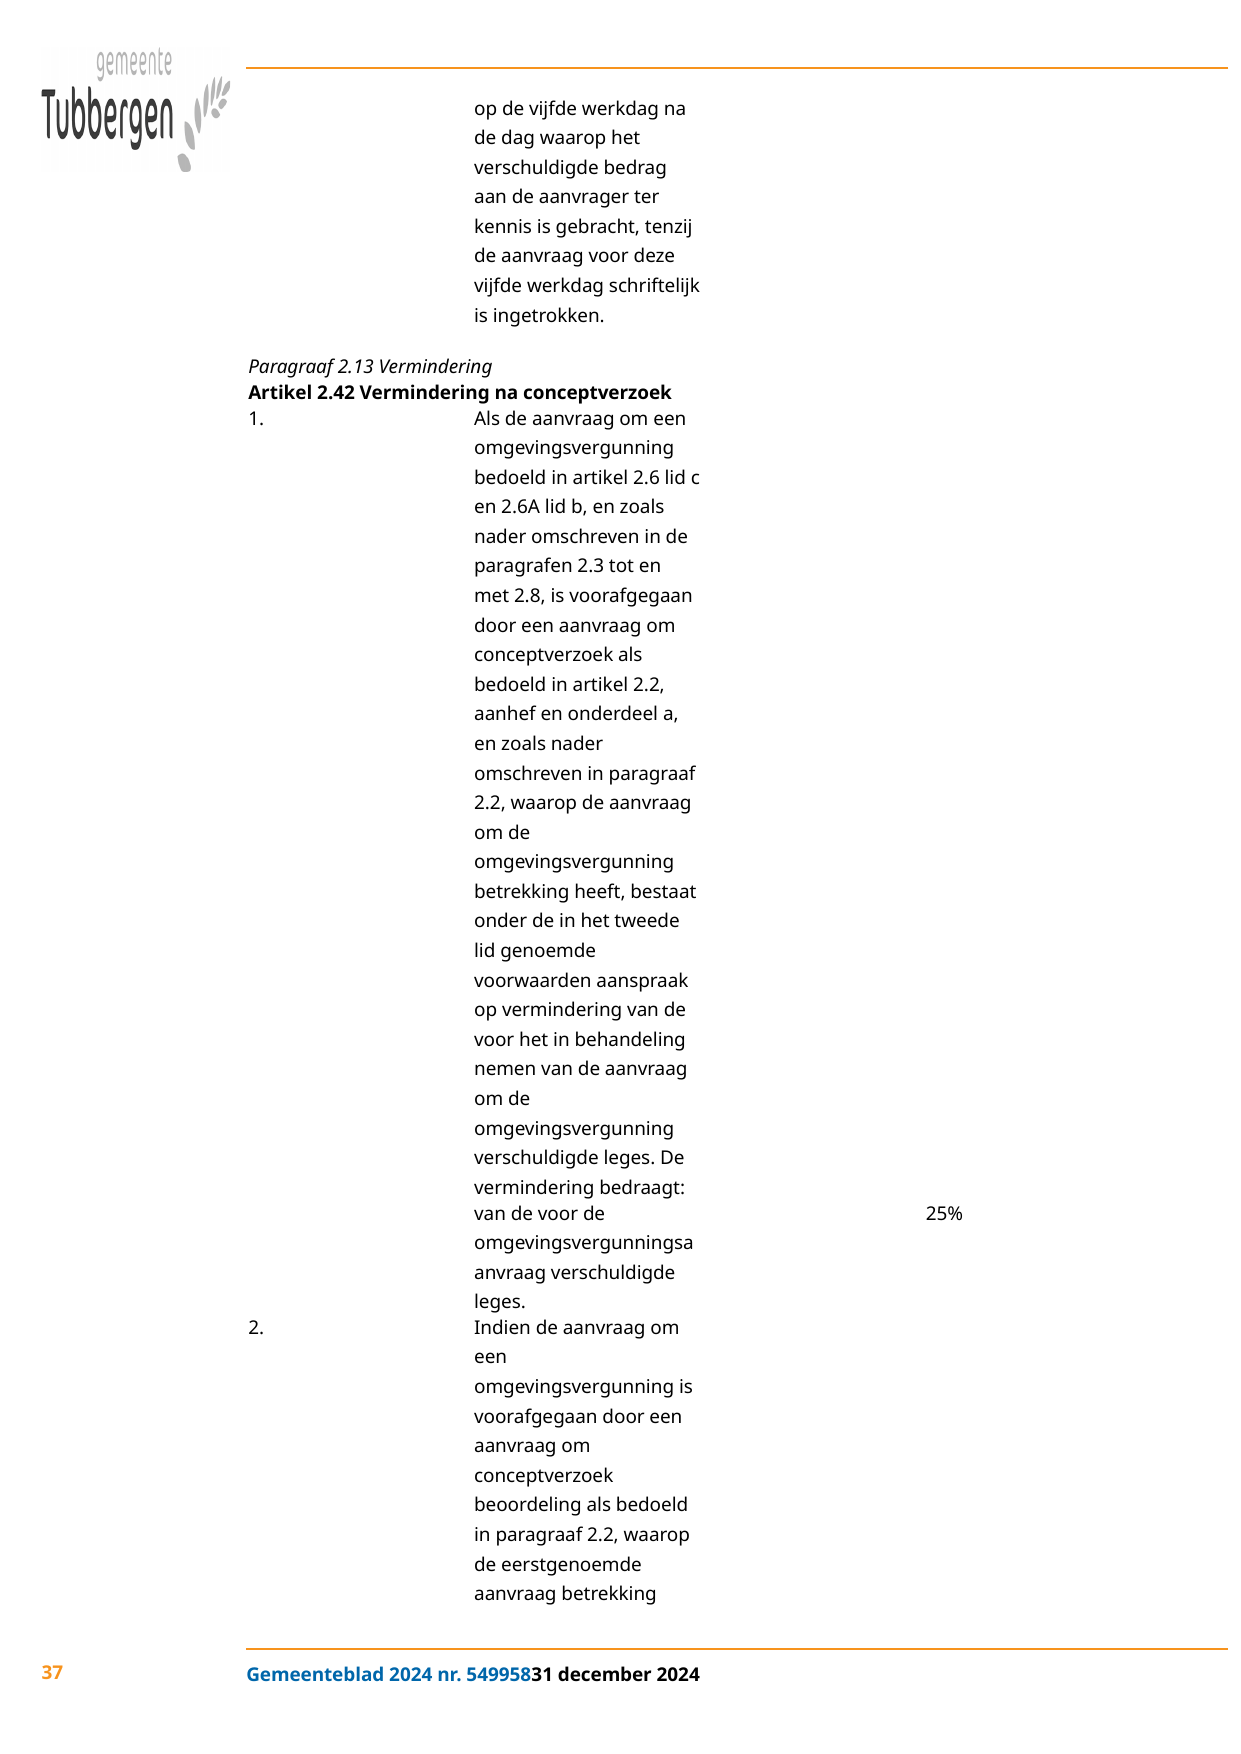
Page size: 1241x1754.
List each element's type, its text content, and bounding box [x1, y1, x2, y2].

table_cell [926, 328, 1152, 353]
table_cell [926, 353, 1152, 379]
table_cell [248, 1200, 474, 1314]
table_cell Als de aanvraag om een omgevingsvergunning bedoeld in artikel 2.6 lid c en 2.6A lid b, en zoals nader omschreven in de paragrafen 2.3 tot en met 2.8, is voorafgegaan door een aanvraag om conceptverzoek als bedoeld in artikel 2.2, aanhef en onderdeel a, en zoals nader omschreven in paragraaf 2.2, waarop de aanvraag om de omgevingsvergunning betrekking heeft, bestaat onder de in het tweede lid genoemde voorwaarden aanspraak op vermindering van de voor het in behandeling nemen van de aanvraag om de omgevingsvergunning verschuldigde leges. De vermindering bedraagt: [474, 405, 700, 1200]
table_cell 25% [926, 1200, 1152, 1314]
table_cell Paragraaf 2.13 Vermindering [248, 353, 700, 379]
table_cell op de vijfde werkdag na de dag waarop het verschuldigde bedrag aan de aanvrager ter kennis is gebracht, tenzij de aanvraag voor deze vijfde werkdag schriftelijk is ingetrokken. [474, 95, 700, 328]
table_cell [700, 1200, 926, 1314]
table_cell [700, 1314, 926, 1606]
table_cell 1. [248, 405, 474, 1200]
table_cell [926, 95, 1152, 328]
table_cell [926, 379, 1152, 405]
table_cell [248, 328, 474, 353]
table_cell [700, 379, 926, 405]
table_cell [700, 353, 926, 379]
picture [41, 47, 231, 172]
table_cell 2. [248, 1314, 474, 1606]
table_cell [248, 95, 474, 328]
table_cell [700, 95, 926, 328]
table_cell [926, 405, 1152, 1200]
table_cell [926, 1314, 1152, 1606]
table_cell Indien de aanvraag om een omgevingsvergunning is voorafgegaan door een aanvraag om conceptverzoek beoordeling als bedoeld in paragraaf 2.2, waarop de eerstgenoemde aanvraag betrekking [474, 1314, 700, 1606]
table_cell [700, 328, 926, 353]
table_cell [474, 328, 700, 353]
table_cell Artikel 2.42 Vermindering na conceptverzoek [248, 379, 700, 405]
table_cell van de voor de omgevingsvergunningsaanvraag verschuldigde leges. [474, 1200, 700, 1314]
table_cell [700, 405, 926, 1200]
